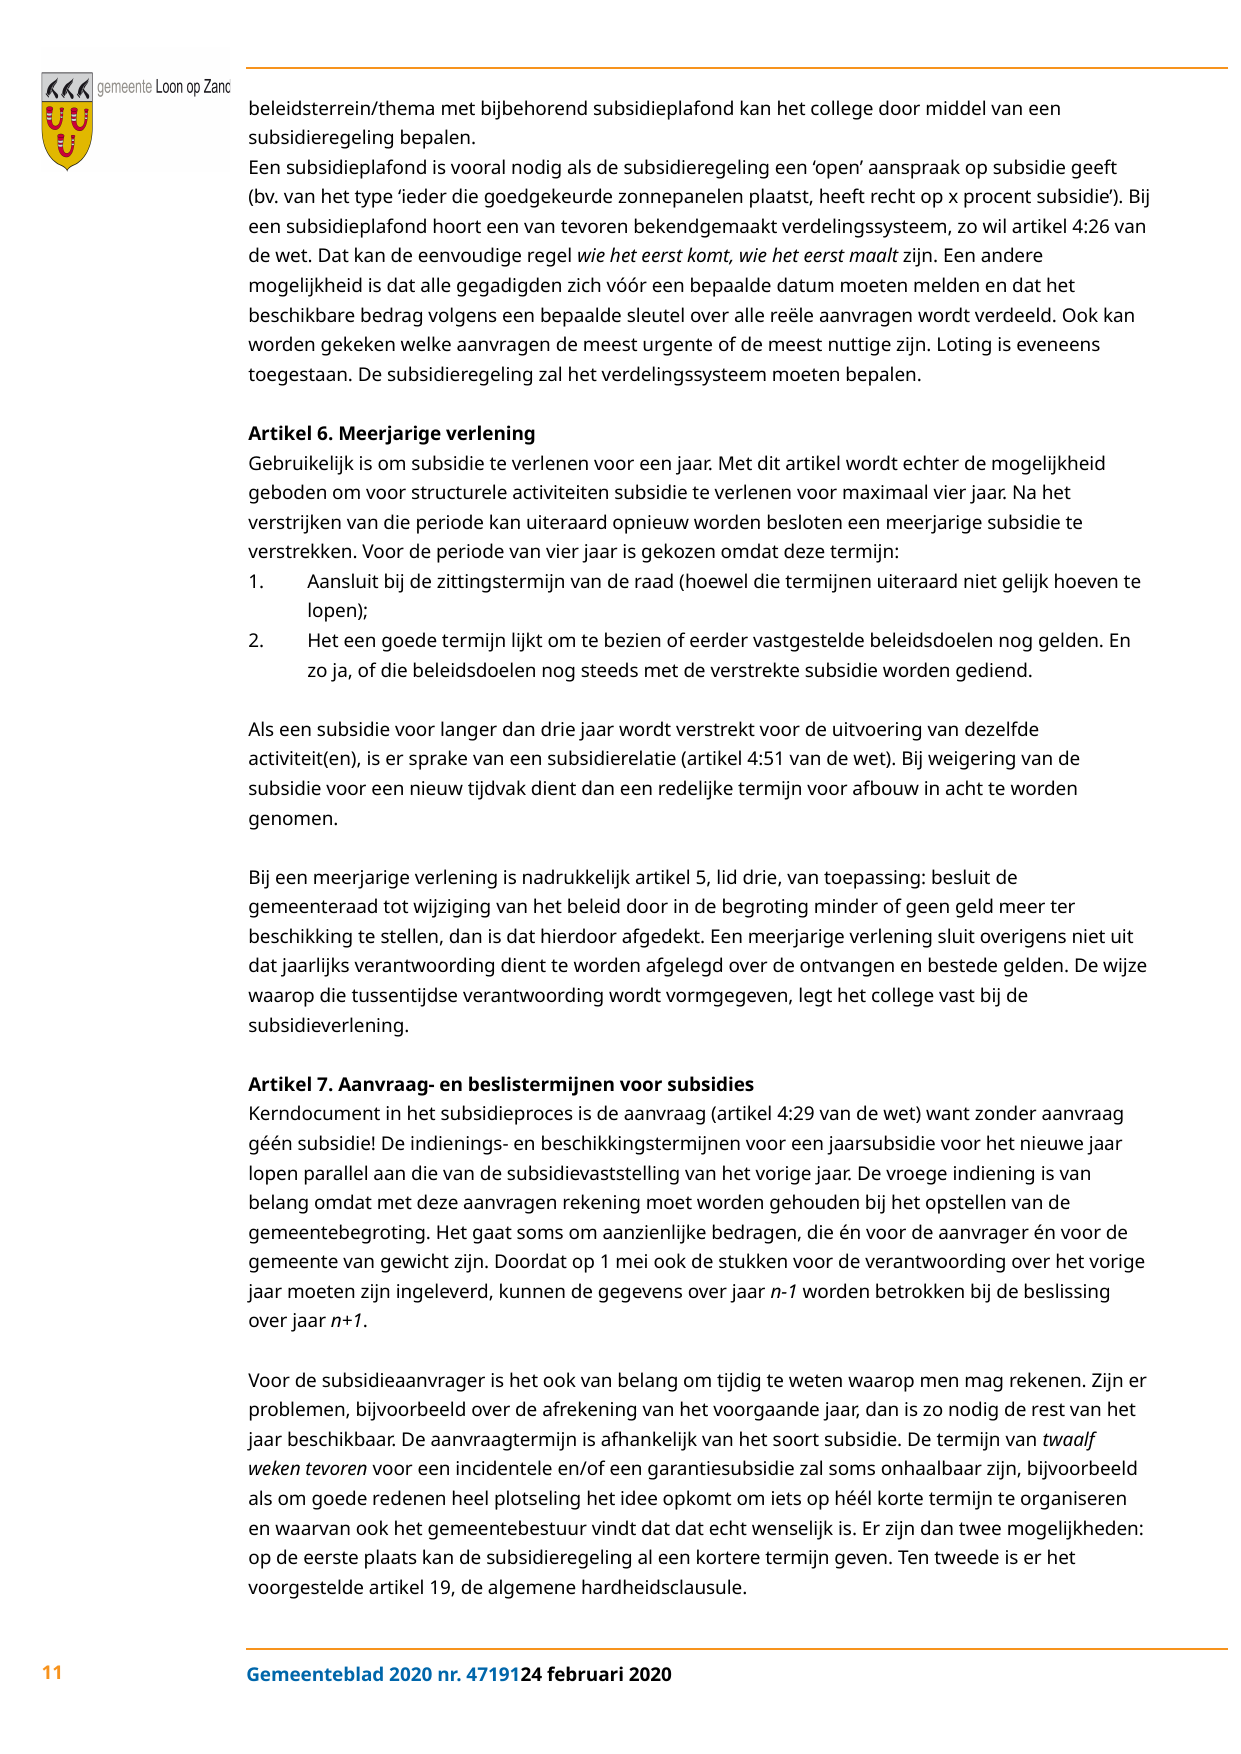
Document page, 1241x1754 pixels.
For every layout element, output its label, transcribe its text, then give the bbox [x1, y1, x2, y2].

list Aansluit bij de zittingstermijn van de raad (hoewel die termijnen uiteraard niet gelijk hoeven te lopen); [248, 568, 1152, 623]
text beleidsterrein/thema met bijbehorend subsidieplafond kan het college door middel van een subsidieregeling bepalen. [248, 95, 1152, 150]
list Het een goede termijn lijkt om te bezien of eerder vastgestelde beleidsdoelen nog gelden. En zo ja, of die beleidsdoelen nog steeds met de verstrekte subsidie worden gediend. [248, 627, 1152, 683]
text Artikel 6. Meerjarige verlening [248, 420, 1152, 446]
text Kerndocument in het subsidieproces is de aanvraag (artikel 4:29 van de wet) want zonder aanvraag géén subsidie! De indienings- en beschikkingstermijnen voor een jaarsubsidie voor het nieuwe jaar lopen parallel aan die van de subsidievaststelling van het vorige jaar. De vroege indiening is van belang omdat met deze aanvragen rekening moet worden gehouden bij het opstellen van de gemeentebegroting. Het gaat soms om aanzienlijke bedragen, die én voor de aanvrager én voor de gemeente van gewicht zijn. Doordat op 1 mei ook de stukken voor de verantwoording over het vorige jaar moeten zijn ingeleverd, kunnen de gegevens over jaar n-1 worden betrokken bij de beslissing over jaar n+1. [248, 1101, 1152, 1333]
text Een subsidieplafond is vooral nodig als de subsidieregeling een ‘open’ aanspraak op subsidie geeft (bv. van het type ‘ieder die goedgekeurde zonnepanelen plaatst, heeft recht op x procent subsidie’). Bij een subsidieplafond hoort een van tevoren bekendgemaakt verdelingssysteem, zo wil artikel 4:26 van de wet. Dat kan de eenvoudige regel wie het eerst komt, wie het eerst maalt zijn. Een andere mogelijkheid is dat alle gegadigden zich vóór een bepaalde datum moeten melden en dat het beschikbare bedrag volgens een bepaalde sleutel over alle reële aanvragen wordt verdeeld. Ook kan worden gekeken welke aanvragen de meest urgente of de meest nuttige zijn. Loting is eveneens toegestaan. De subsidieregeling zal het verdelingssysteem moeten bepalen. [248, 154, 1152, 387]
text Gebruikelijk is om subsidie te verlenen voor een jaar. Met dit artikel wordt echter de mogelijkheid geboden om voor structurele activiteiten subsidie te verlenen voor maximaal vier jaar. Na het verstrijken van die periode kan uiteraard opnieuw worden besloten een meerjarige subsidie te verstrekken. Voor de periode van vier jaar is gekozen omdat deze termijn: [248, 450, 1152, 564]
text Als een subsidie voor langer dan drie jaar wordt verstrekt voor de uitvoering van dezelfde activiteit(en), is er sprake van een subsidierelatie (artikel 4:51 van de wet). Bij weigering van de subsidie voor een nieuw tijdvak dient dan een redelijke termijn voor afbouw in acht te worden genomen. [248, 716, 1152, 831]
text Voor de subsidieaanvrager is het ook van belang om tijdig te weten waarop men mag rekenen. Zijn er problemen, bijvoorbeeld over de afrekening van het voorgaande jaar, dan is zo nodig de rest van het jaar beschikbaar. De aanvraagtermijn is afhankelijk van het soort subsidie. De termijn van twaalf weken tevoren voor een incidentele en/of een garantiesubsidie zal soms onhaalbaar zijn, bijvoorbeeld als om goede redenen heel plotseling het idee opkomt om iets op héél korte termijn te organiseren en waarvan ook het gemeentebestuur vindt dat dat echt wenselijk is. Er zijn dan twee mogelijkheden: op de eerste plaats kan de subsidieregeling al een kortere termijn geven. Ten tweede is er het voorgestelde artikel 19, de algemene hardheidsclausule. [248, 1367, 1152, 1600]
text Artikel 7. Aanvraag- en beslistermijnen voor subsidies [248, 1071, 1152, 1097]
text Bij een meerjarige verlening is nadrukkelijk artikel 5, lid drie, van toepassing: besluit de gemeenteraad tot wijziging van het beleid door in de begroting minder of geen geld meer ter beschikking te stellen, dan is dat hierdoor afgedekt. Een meerjarige verlening sluit overigens niet uit dat jaarlijks verantwoording dient te worden afgelegd over de ontvangen en bestede gelden. De wijze waarop die tussentijdse verantwoording wordt vormgegeven, legt het college vast bij de subsidieverlening. [248, 864, 1152, 1038]
picture [41, 47, 231, 172]
